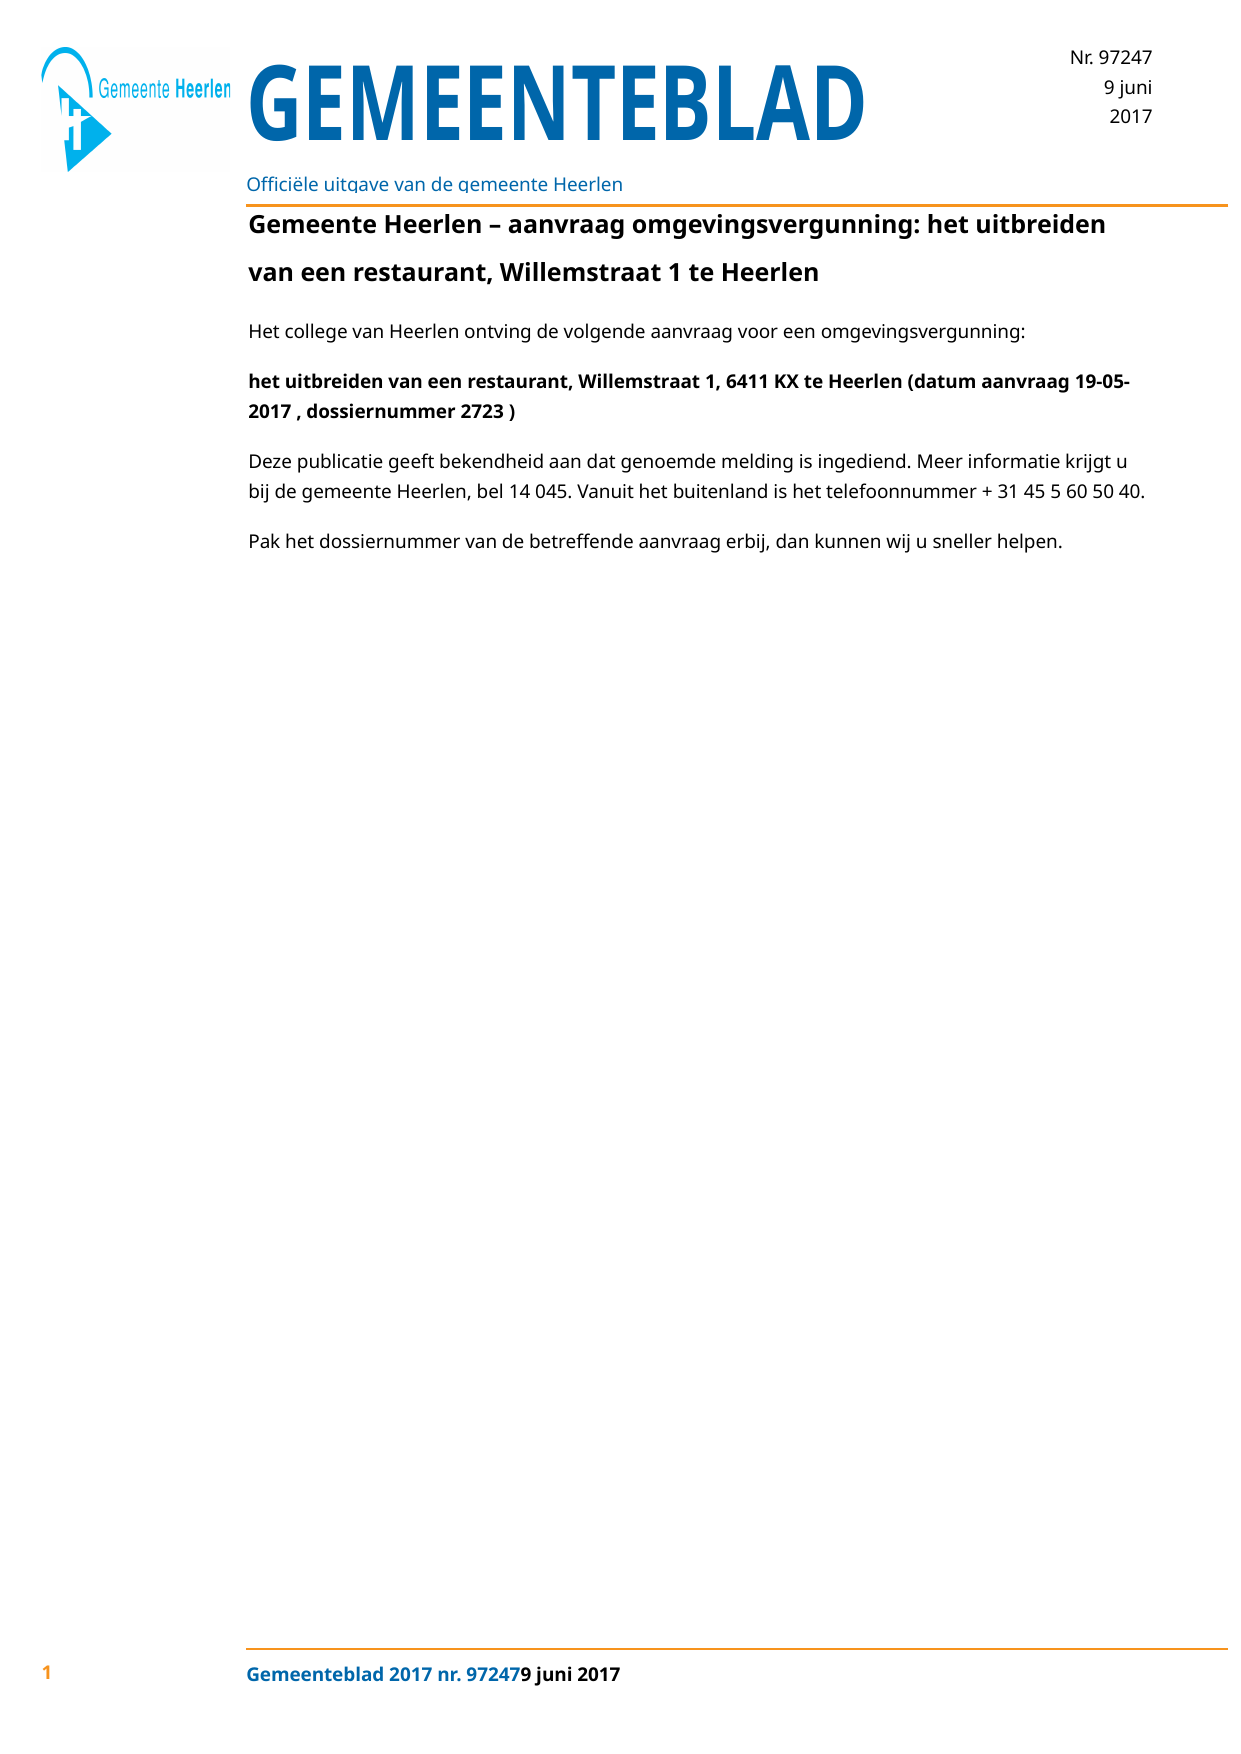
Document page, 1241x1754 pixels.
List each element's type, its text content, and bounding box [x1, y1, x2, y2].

text Deze publicatie geeft bekendheid aan dat genoemde melding is ingediend. Meer informatie krijgt u bij de gemeente Heerlen, bel 14 045. Vanuit het buitenland is het telefoonnummer + 31 45 5 60 50 40. [248, 448, 1152, 504]
text Pak het dossiernummer van de betreffende aanvraag erbij, dan kunnen wij u sneller helpen. [248, 528, 1152, 554]
text Gemeente Heerlen – aanvraag omgevingsvergunning: het uitbreiden van een restaurant, Willemstraat 1 te Heerlen [248, 207, 1152, 288]
picture [41, 47, 231, 172]
picture [41, 47, 58, 70]
text Het college van Heerlen ontving de volgende aanvraag voor een omgevingsvergunning: [248, 318, 1152, 344]
text het uitbreiden van een restaurant, Willemstraat 1, 6411 KX te Heerlen (datum aanvraag 19-05-2017 , dossiernummer 2723 ) [248, 368, 1152, 424]
